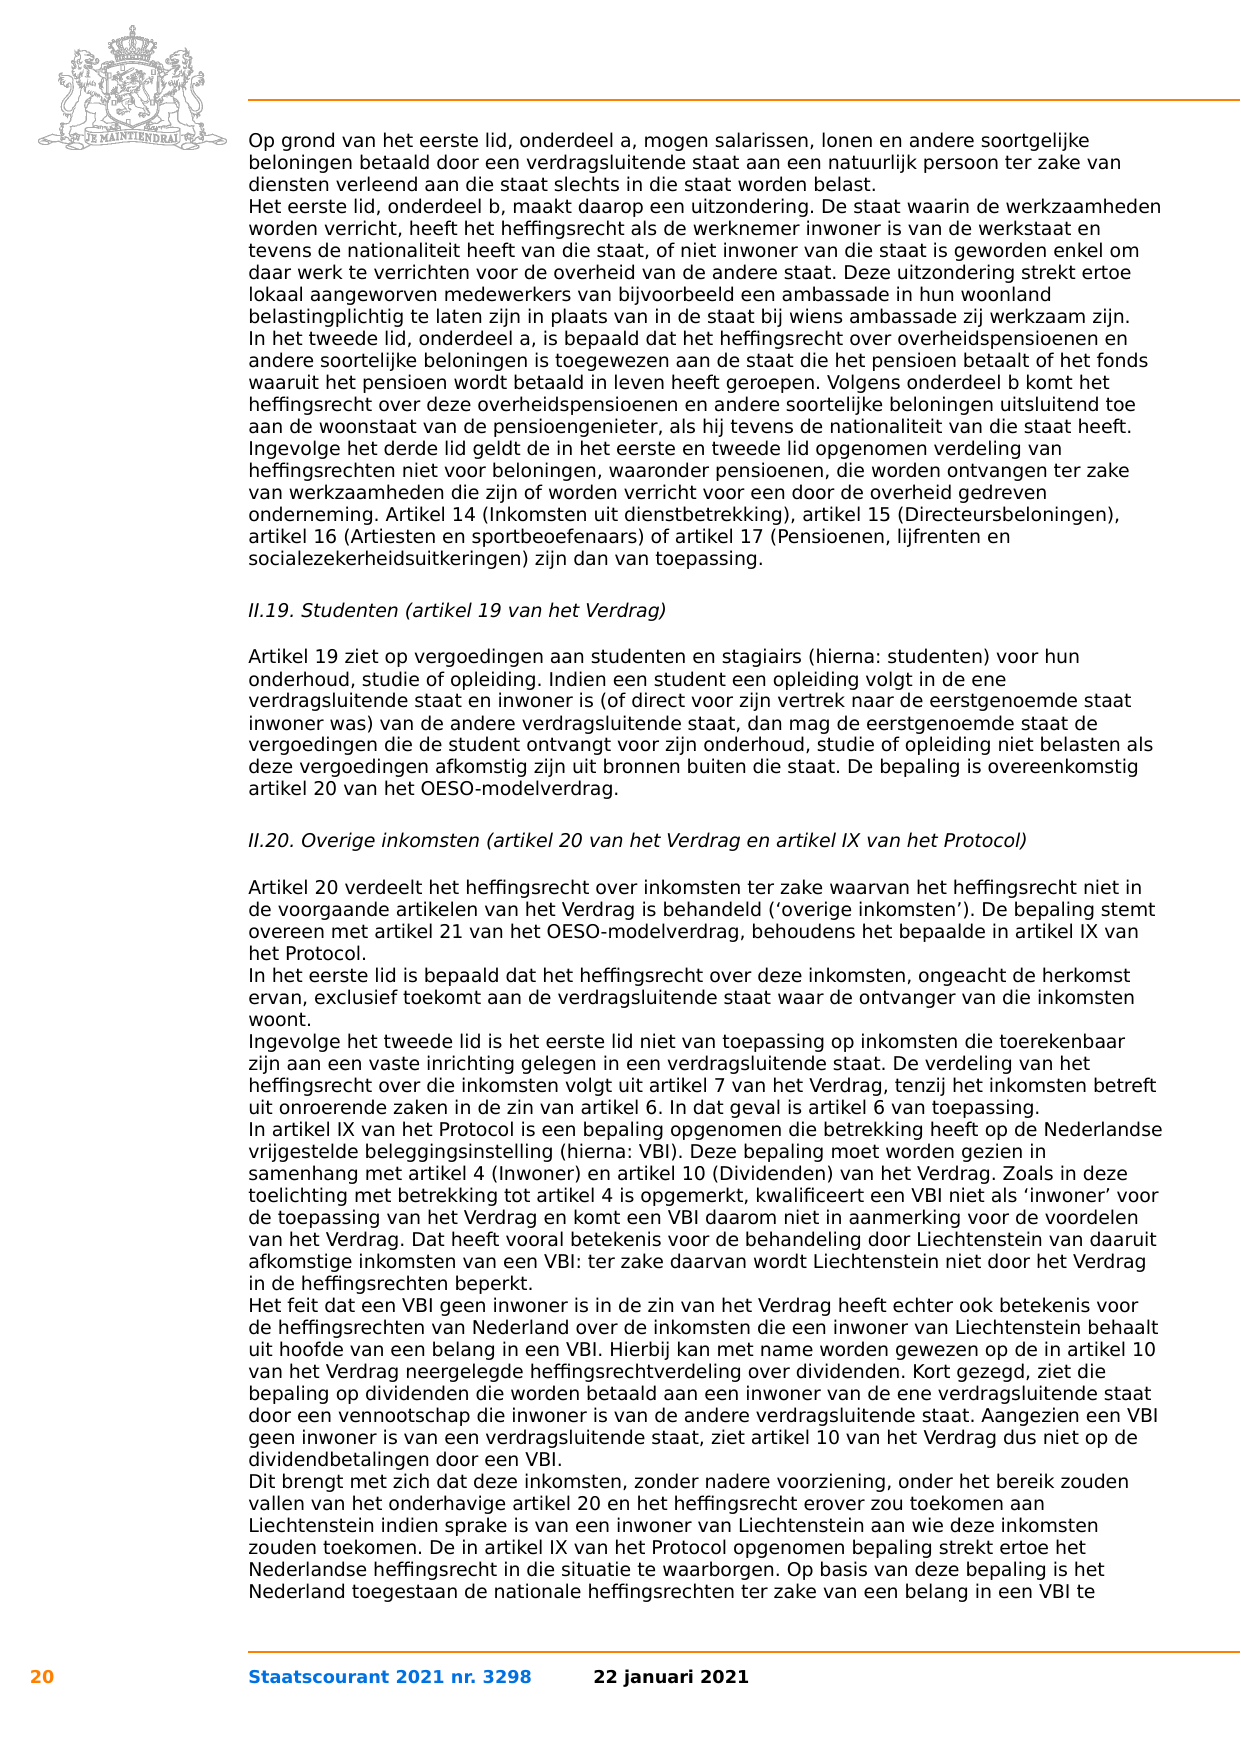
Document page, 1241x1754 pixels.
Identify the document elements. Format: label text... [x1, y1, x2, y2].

text In het tweede lid, onderdeel a, is bepaald dat het heffingsrecht over overheidspensioenen en andere soortelijke beloningen is toegewezen aan de staat die het pensioen betaalt of het fonds waaruit het pensioen wordt betaald in leven heeft geroepen. Volgens onderdeel b komt het heffingsrecht over deze overheidspensioenen en andere soortelijke beloningen uitsluitend toe aan de woonstaat van de pensioengenieter, als hij tevens de nationaliteit van die staat heeft. [248, 328, 1163, 438]
text Het feit dat een VBI geen inwoner is in de zin van het Verdrag heeft echter ook betekenis voor de heffingsrechten van Nederland over de inkomsten die een inwoner van Liechtenstein behaalt uit hoofde van een belang in een VBI. Hierbij kan met name worden gewezen op de in artikel 10 van het Verdrag neergelegde heffingsrechtverdeling over dividenden. Kort gezegd, ziet die bepaling op dividenden die worden betaald aan een inwoner van de ene verdragsluitende staat door een vennootschap die inwoner is van de andere verdragsluitende staat. Aangezien een VBI geen inwoner is van een verdragsluitende staat, ziet artikel 10 van het Verdrag dus niet op de dividendbetalingen door een VBI. [248, 1295, 1163, 1471]
text Ingevolge het derde lid geldt de in het eerste en tweede lid opgenomen verdeling van heffingsrechten niet voor beloningen, waaronder pensioenen, die worden ontvangen ter zake van werkzaamheden die zijn of worden verricht voor een door de overheid gedreven onderneming. Artikel 14 (Inkomsten uit dienstbetrekking), artikel 15 (Directeursbeloningen), artikel 16 (Artiesten en sportbeoefenaars) of artikel 17 (Pensioenen, lijfrenten en socialezekerheidsuitkeringen) zijn dan van toepassing. [248, 438, 1163, 569]
text Het eerste lid, onderdeel b, maakt daarop een uitzondering. De staat waarin de werkzaamheden worden verricht, heeft het heffingsrecht als de werknemer inwoner is van de werkstaat en tevens de nationaliteit heeft van die staat, of niet inwoner van die staat is geworden enkel om daar werk te verrichten voor de overheid van de andere staat. Deze uitzondering strekt ertoe lokaal aangeworven medewerkers van bijvoorbeeld een ambassade in hun woonland belastingplichtig te laten zijn in plaats van in de staat bij wiens ambassade zij werkzaam zijn. [248, 196, 1163, 328]
text In artikel IX van het Protocol is een bepaling opgenomen die betrekking heeft op de Nederlandse vrijgestelde beleggingsinstelling (hierna: VBI). Deze bepaling moet worden gezien in samenhang met artikel 4 (Inwoner) en artikel 10 (Dividenden) van het Verdrag. Zoals in deze toelichting met betrekking tot artikel 4 is opgemerkt, kwalificeert een VBI niet als ‘inwoner’ voor de toepassing van het Verdrag en komt een VBI daarom niet in aanmerking voor de voordelen van het Verdrag. Dat heeft vooral betekenis voor de behandeling door Liechtenstein van daaruit afkomstige inkomsten van een VBI: ter zake daarvan wordt Liechtenstein niet door het Verdrag in de heffingsrechten beperkt. [248, 1119, 1163, 1295]
text Artikel 20 verdeelt het heffingsrecht over inkomsten ter zake waarvan het heffingsrecht niet in de voorgaande artikelen van het Verdrag is behandeld (‘overige inkomsten’). De bepaling stemt overeen met artikel 21 van het OESO-modelverdrag, behoudens het bepaalde in artikel IX van het Protocol. [248, 877, 1163, 965]
subtitle II.19. Studenten (artikel 19 van het Verdrag) [248, 599, 1163, 621]
text Dit brengt met zich dat deze inkomsten, zonder nadere voorziening, onder het bereik zouden vallen van het onderhavige artikel 20 en het heffingsrecht erover zou toekomen aan Liechtenstein indien sprake is van een inwoner van Liechtenstein aan wie deze inkomsten zouden toekomen. De in artikel IX van het Protocol opgenomen bepaling strekt ertoe het Nederlandse heffingsrecht in die situatie te waarborgen. Op basis van deze bepaling is het Nederland toegestaan de nationale heffingsrechten ter zake van een belang in een VBI te [248, 1471, 1163, 1603]
picture [38, 25, 227, 150]
text Op grond van het eerste lid, onderdeel a, mogen salarissen, lonen en andere soortgelijke beloningen betaald door een verdragsluitende staat aan een natuurlijk persoon ter zake van diensten verleend aan die staat slechts in die staat worden belast. [248, 130, 1163, 196]
text Ingevolge het tweede lid is het eerste lid niet van toepassing op inkomsten die toerekenbaar zijn aan een vaste inrichting gelegen in een verdragsluitende staat. De verdeling van het heffingsrecht over die inkomsten volgt uit artikel 7 van het Verdrag, tenzij het inkomsten betreft uit onroerende zaken in de zin van artikel 6. In dat geval is artikel 6 van toepassing. [248, 1031, 1163, 1119]
text In het eerste lid is bepaald dat het heffingsrecht over deze inkomsten, ongeacht de herkomst ervan, exclusief toekomt aan de verdragsluitende staat waar de ontvanger van die inkomsten woont. [248, 965, 1163, 1031]
text Artikel 19 ziet op vergoedingen aan studenten en stagiairs (hierna: studenten) voor hun onderhoud, studie of opleiding. Indien een student een opleiding volgt in de ene verdragsluitende staat en inwoner is (of direct voor zijn vertrek naar de eerstgenoemde staat inwoner was) van de andere verdragsluitende staat, dan mag de eerstgenoemde staat de vergoedingen die de student ontvangt voor zijn onderhoud, studie of opleiding niet belasten als deze vergoedingen afkomstig zijn uit bronnen buiten die staat. De bepaling is overeenkomstig artikel 20 van het OESO-modelverdrag. [248, 646, 1163, 800]
subtitle II.20. Overige inkomsten (artikel 20 van het Verdrag en artikel IX van het Protocol) [248, 830, 1163, 852]
